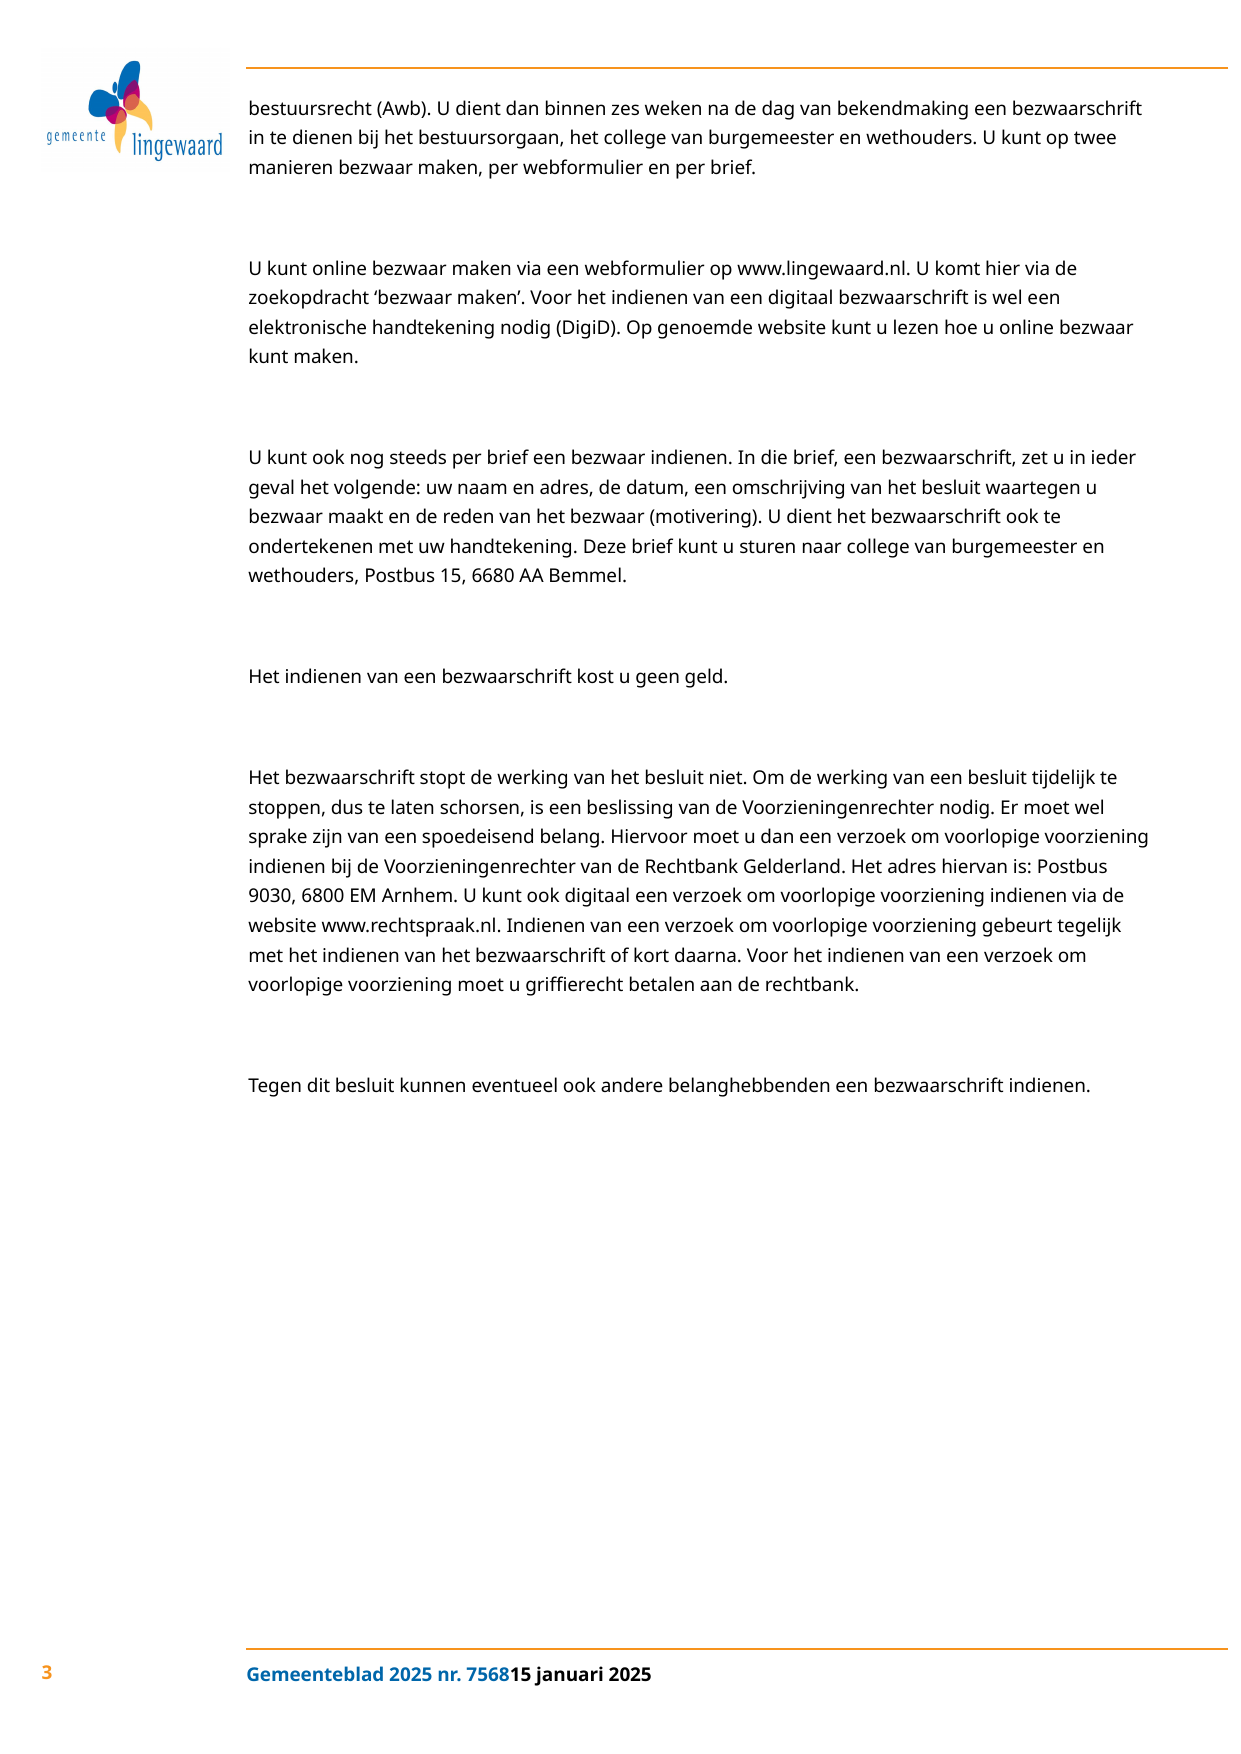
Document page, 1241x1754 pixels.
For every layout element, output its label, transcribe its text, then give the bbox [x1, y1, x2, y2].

text U kunt ook nog steeds per brief een bezwaar indienen. In die brief, een bezwaarschrift, zet u in ieder geval het volgende: uw naam en adres, de datum, een omschrijving van het besluit waartegen u bezwaar maakt en de reden van het bezwaar (motivering). U dient het bezwaarschrift ook te ondertekenen met uw handtekening. Deze brief kunt u sturen naar college van burgemeester en wethouders, Postbus 15, 6680 AA Bemmel. [248, 444, 1152, 588]
text bestuursrecht (Awb). U dient dan binnen zes weken na de dag van bekendmaking een bezwaarschrift in te dienen bij het bestuursorgaan, het college van burgemeester en wethouders. U kunt op twee manieren bezwaar maken, per webformulier en per brief. [248, 95, 1152, 180]
text Het indienen van een bezwaarschrift kost u geen geld. [248, 663, 1152, 689]
text Tegen dit besluit kunnen eventueel ook andere belanghebbenden een bezwaarschrift indienen. [248, 1072, 1152, 1098]
text U kunt online bezwaar maken via een webformulier op www.lingewaard.nl. U komt hier via de zoekopdracht ‘bezwaar maken’. Voor het indienen van een digitaal bezwaarschrift is wel een elektronische handtekening nodig (DigiD). Op genoemde website kunt u lezen hoe u online bezwaar kunt maken. [248, 255, 1152, 369]
picture [41, 47, 231, 172]
text Het bezwaarschrift stopt de werking van het besluit niet. Om de werking van een besluit tijdelijk te stoppen, dus te laten schorsen, is een beslissing van de Voorzieningenrechter nodig. Er moet wel sprake zijn van een spoedeisend belang. Hiervoor moet u dan een verzoek om voorlopige voorziening indienen bij de Voorzieningenrechter van de Rechtbank Gelderland. Het adres hiervan is: Postbus 9030, 6800 EM Arnhem. U kunt ook digitaal een verzoek om voorlopige voorziening indienen via de website www.rechtspraak.nl. Indienen van een verzoek om voorlopige voorziening gebeurt tegelijk met het indienen van het bezwaarschrift of kort daarna. Voor het indienen van een verzoek om voorlopige voorziening moet u griffierecht betalen aan de rechtbank. [248, 764, 1152, 997]
